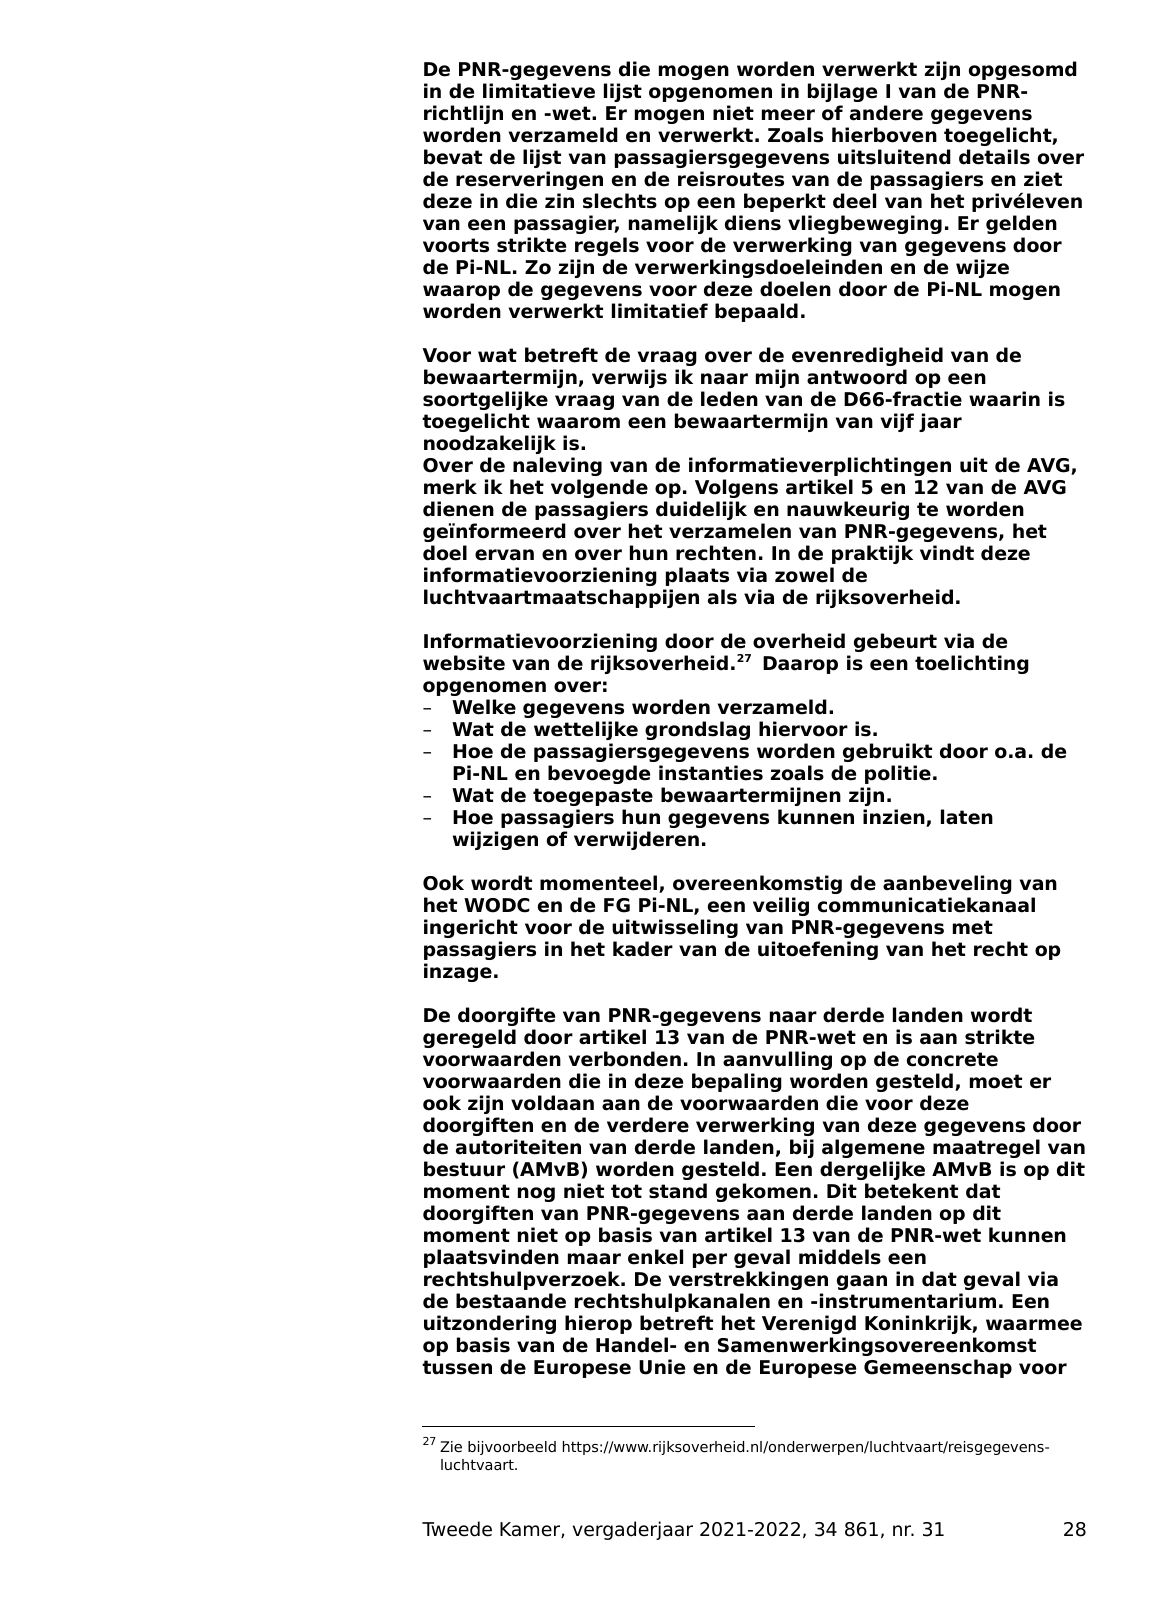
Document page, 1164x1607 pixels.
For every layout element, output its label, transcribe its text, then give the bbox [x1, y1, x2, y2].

text Zie bijvoorbeeld https://www.rijksoverheid.nl/onderwerpen/luchtvaart/reisgegevens-luchtvaart. [422, 1435, 1087, 1474]
text – Hoe passagiers hun gegevens kunnen inzien, laten wijzigen of verwijderen. [422, 807, 1087, 851]
text – Hoe de passagiersgegevens worden gebruikt door o.a. de Pi-NL en bevoegde instanties zoals de politie. [422, 741, 1087, 785]
text – Wat de wettelijke grondslag hiervoor is. [422, 719, 1087, 741]
text Ook wordt momenteel, overeenkomstig de aanbeveling van het WODC en de FG Pi-NL, een veilig communicatiekanaal ingericht voor de uitwisseling van PNR-gegevens met passagiers in het kader van de uitoefening van het recht op inzage. [422, 873, 1087, 983]
text De PNR-gegevens die mogen worden verwerkt zijn opgesomd in de limitatieve lijst opgenomen in bijlage I van de PNR-richtlijn en -wet. Er mogen niet meer of andere gegevens worden verzameld en verwerkt. Zoals hierboven toegelicht, bevat de lijst van passagiersgegevens uitsluitend details over de reserveringen en de reisroutes van de passagiers en ziet deze in die zin slechts op een beperkt deel van het privéleven van een passagier, namelijk diens vliegbeweging. Er gelden voorts strikte regels voor de verwerking van gegevens door de Pi-NL. Zo zijn de verwerkingsdoeleinden en de wijze waarop de gegevens voor deze doelen door de Pi-NL mogen worden verwerkt limitatief bepaald. [422, 59, 1087, 323]
text – Welke gegevens worden verzameld. [422, 697, 1087, 719]
text – Wat de toegepaste bewaartermijnen zijn. [422, 785, 1087, 807]
text Over de naleving van de informatieverplichtingen uit de AVG, merk ik het volgende op. Volgens artikel 5 en 12 van de AVG dienen de passagiers duidelijk en nauwkeurig te worden geïnformeerd over het verzamelen van PNR-gegevens, het doel ervan en over hun rechten. In de praktijk vindt deze informatievoorziening plaats via zowel de luchtvaartmaatschappijen als via de rijksoverheid. [422, 455, 1087, 609]
text Informatievoorziening door de overheid gebeurt via de website van de rijksoverheid. Daarop is een toelichting opgenomen over: [422, 631, 1087, 697]
text Voor wat betreft de vraag over de evenredigheid van de bewaartermijn, verwijs ik naar mijn antwoord op een soortgelijke vraag van de leden van de D66-fractie waarin is toegelicht waarom een bewaartermijn van vijf jaar noodzakelijk is. [422, 345, 1087, 455]
text De doorgifte van PNR-gegevens naar derde landen wordt geregeld door artikel 13 van de PNR-wet en is aan strikte voorwaarden verbonden. In aanvulling op de concrete voorwaarden die in deze bepaling worden gesteld, moet er ook zijn voldaan aan de voorwaarden die voor deze doorgiften en de verdere verwerking van deze gegevens door de autoriteiten van derde landen, bij algemene maatregel van bestuur (AMvB) worden gesteld. Een dergelijke AMvB is op dit moment nog niet tot stand gekomen. Dit betekent dat doorgiften van PNR-gegevens aan derde landen op dit moment niet op basis van artikel 13 van de PNR-wet kunnen plaatsvinden maar enkel per geval middels een rechtshulpverzoek. De verstrekkingen gaan in dat geval via de bestaande rechtshulpkanalen en -instrumentarium. Een uitzondering hierop betreft het Verenigd Koninkrijk, waarmee op basis van de Handel- en Samenwerkingsovereenkomst tussen de Europese Unie en de Europese Gemeenschap voor [422, 1005, 1087, 1379]
